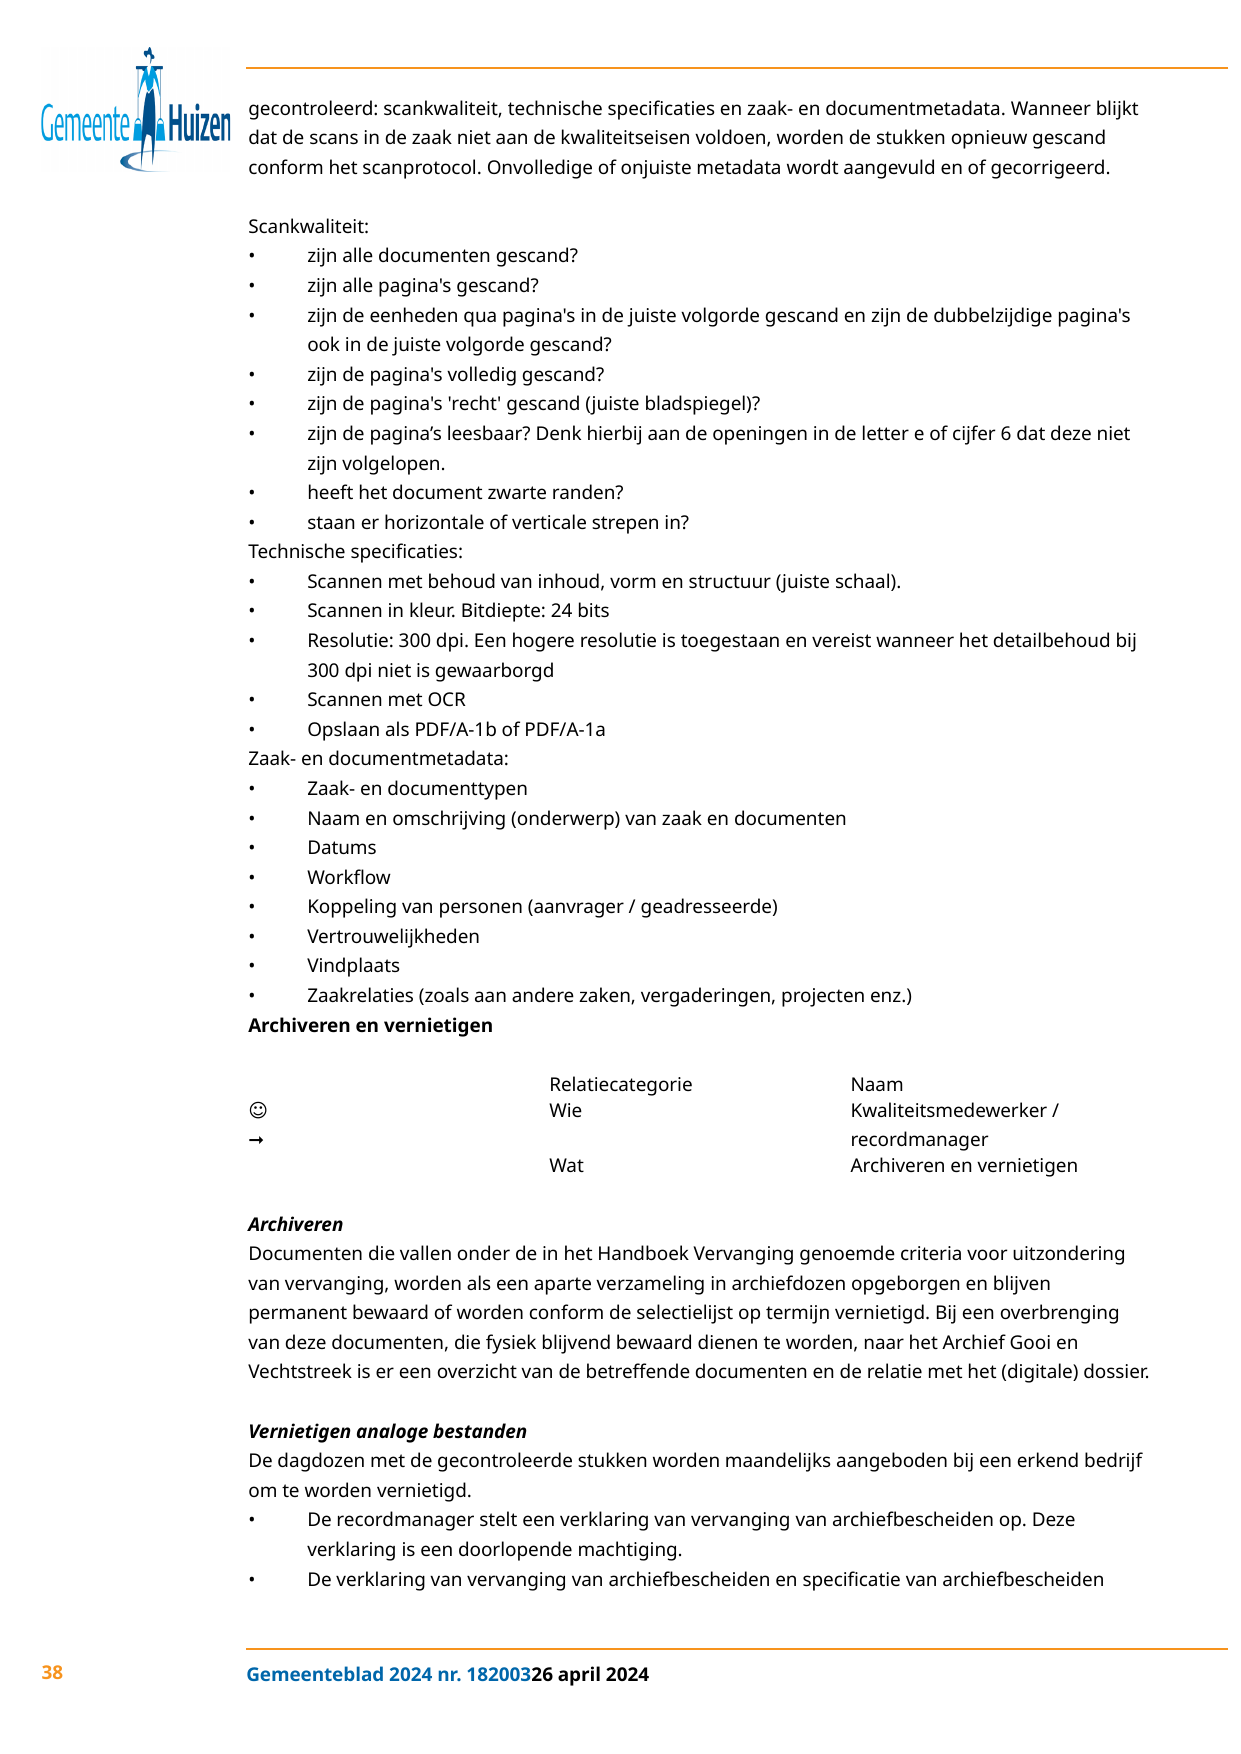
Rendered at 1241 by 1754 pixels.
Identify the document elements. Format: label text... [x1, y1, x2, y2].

table_header [248, 1071, 549, 1097]
list Koppeling van personen (aanvrager / geadresseerde) [248, 893, 1152, 919]
text Technische specificaties: [248, 538, 1152, 564]
table_cell ☺ ➞ [248, 1097, 549, 1152]
list Vertrouwelijkheden [248, 923, 1152, 949]
list Scannen met behoud van inhoud, vorm en structuur (juiste schaal). [248, 568, 1152, 594]
list Zaakrelaties (zoals aan andere zaken, vergaderingen, projecten enz.) [248, 982, 1152, 1008]
text De dagdozen met de gecontroleerde stukken worden maandelijks aangeboden bij een erkend bedrijf om te worden vernietigd. [248, 1447, 1152, 1503]
table_cell Wie [549, 1097, 850, 1152]
list Scannen in kleur. Bitdiepte: 24 bits [248, 598, 1152, 623]
list zijn de pagina's 'recht' gescand (juiste bladspiegel)? [248, 391, 1152, 416]
list Resolutie: 300 dpi. Een hogere resolutie is toegestaan en vereist wanneer het detailbehoud bij 300 dpi niet is gewaarborgd [248, 627, 1152, 683]
list Vindplaats [248, 953, 1152, 978]
table_cell Archiveren en vernietigen [850, 1152, 1152, 1178]
list zijn de pagina’s leesbaar? Denk hierbij aan de openingen in de letter e of cijfer 6 dat deze niet zijn volgelopen. [248, 420, 1152, 476]
text Archiveren en vernietigen [248, 1012, 1152, 1038]
list Naam en omschrijving (onderwerp) van zaak en documenten [248, 805, 1152, 831]
text Archiveren [248, 1211, 1152, 1236]
picture [41, 47, 231, 172]
list Datums [248, 834, 1152, 860]
text gecontroleerd: scankwaliteit, technische specificaties en zaak- en documentmetadata. Wanneer blijkt dat de scans in de zaak niet aan de kwaliteitseisen voldoen, worden de stukken opnieuw gescand conform het scanprotocol. Onvolledige of onjuiste metadata wordt aangevuld en of gecorrigeerd. [248, 95, 1152, 180]
text Zaak- en documentmetadata: [248, 746, 1152, 771]
list zijn de pagina's volledig gescand? [248, 361, 1152, 387]
list Opslaan als PDF/A-1b of PDF/A-1a [248, 716, 1152, 742]
list heeft het document zwarte randen? [248, 479, 1152, 505]
list zijn de eenheden qua pagina's in de juiste volgorde gescand en zijn de dubbelzijdige pagina's ook in de juiste volgorde gescand? [248, 302, 1152, 357]
list zijn alle documenten gescand? [248, 243, 1152, 268]
list Zaak- en documenttypen [248, 775, 1152, 801]
table_header Naam [850, 1071, 1152, 1097]
list De recordmanager stelt een verklaring van vervanging van archiefbescheiden op. Deze verklaring is een doorlopende machtiging. [248, 1507, 1152, 1562]
table_cell Kwaliteitsmedewerker / recordmanager [850, 1097, 1152, 1152]
table_cell [248, 1152, 549, 1178]
list Workflow [248, 864, 1152, 890]
table_cell Wat [549, 1152, 850, 1178]
table_header Relatiecategorie [549, 1071, 850, 1097]
list staan er horizontale of verticale strepen in? [248, 509, 1152, 535]
text Vernietigen analoge bestanden [248, 1418, 1152, 1443]
text Documenten die vallen onder de in het Handboek Vervanging genoemde criteria voor uitzondering van vervanging, worden als een aparte verzameling in archiefdozen opgeborgen en blijven permanent bewaard of worden conform de selectielijst op termijn vernietigd. Bij een overbrenging van deze documenten, die fysiek blijvend bewaard dienen te worden, naar het Archief Gooi en Vechtstreek is er een overzicht van de betreffende documenten en de relatie met het (digitale) dossier. [248, 1240, 1152, 1384]
list zijn alle pagina's gescand? [248, 272, 1152, 298]
text Scankwaliteit: [248, 213, 1152, 239]
list Scannen met OCR [248, 686, 1152, 712]
list De verklaring van vervanging van archiefbescheiden en specificatie van archiefbescheiden [248, 1566, 1152, 1591]
